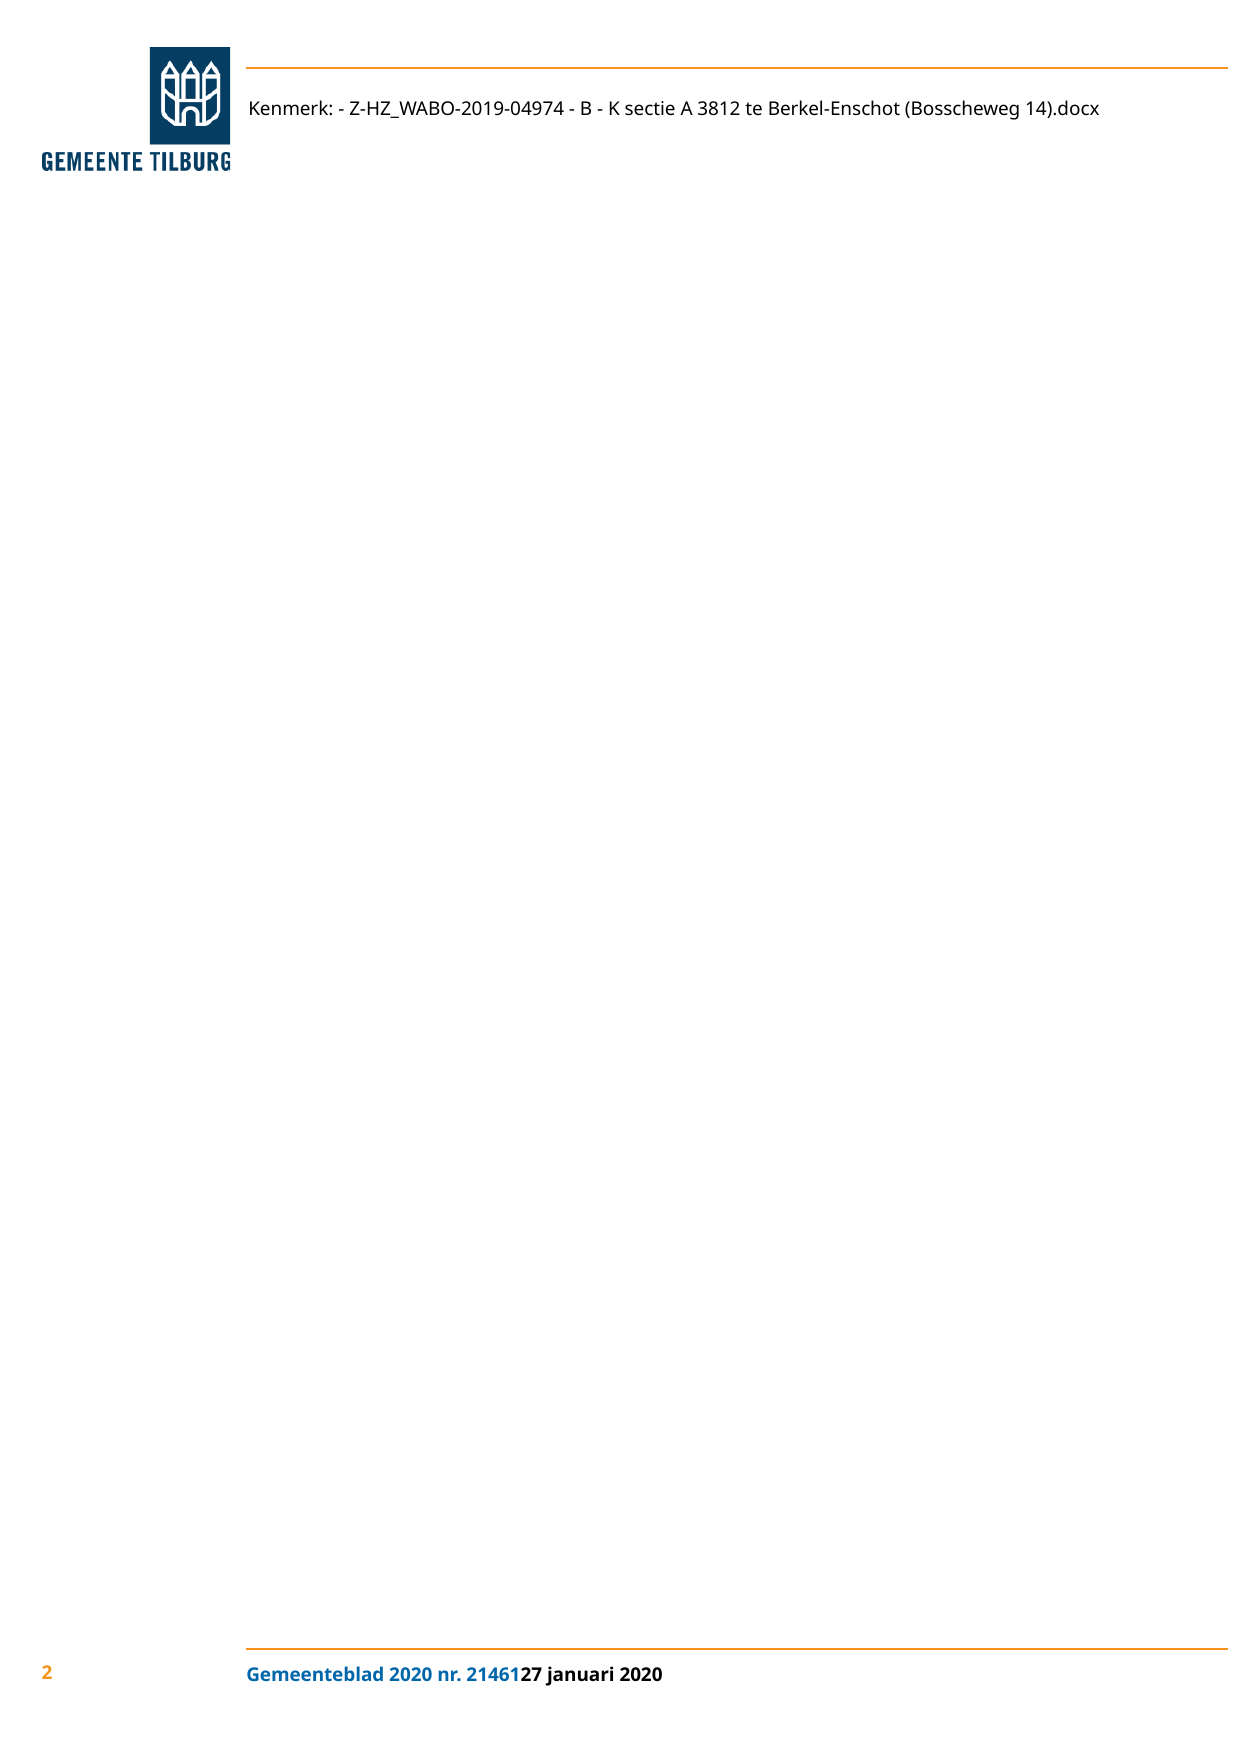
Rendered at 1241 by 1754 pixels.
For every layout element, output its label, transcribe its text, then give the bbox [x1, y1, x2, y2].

picture [41, 47, 231, 172]
text Kenmerk: - Z-HZ_WABO-2019-04974 - B - K sectie A 3812 te Berkel-Enschot (Bosscheweg 14).docx [248, 95, 1152, 121]
